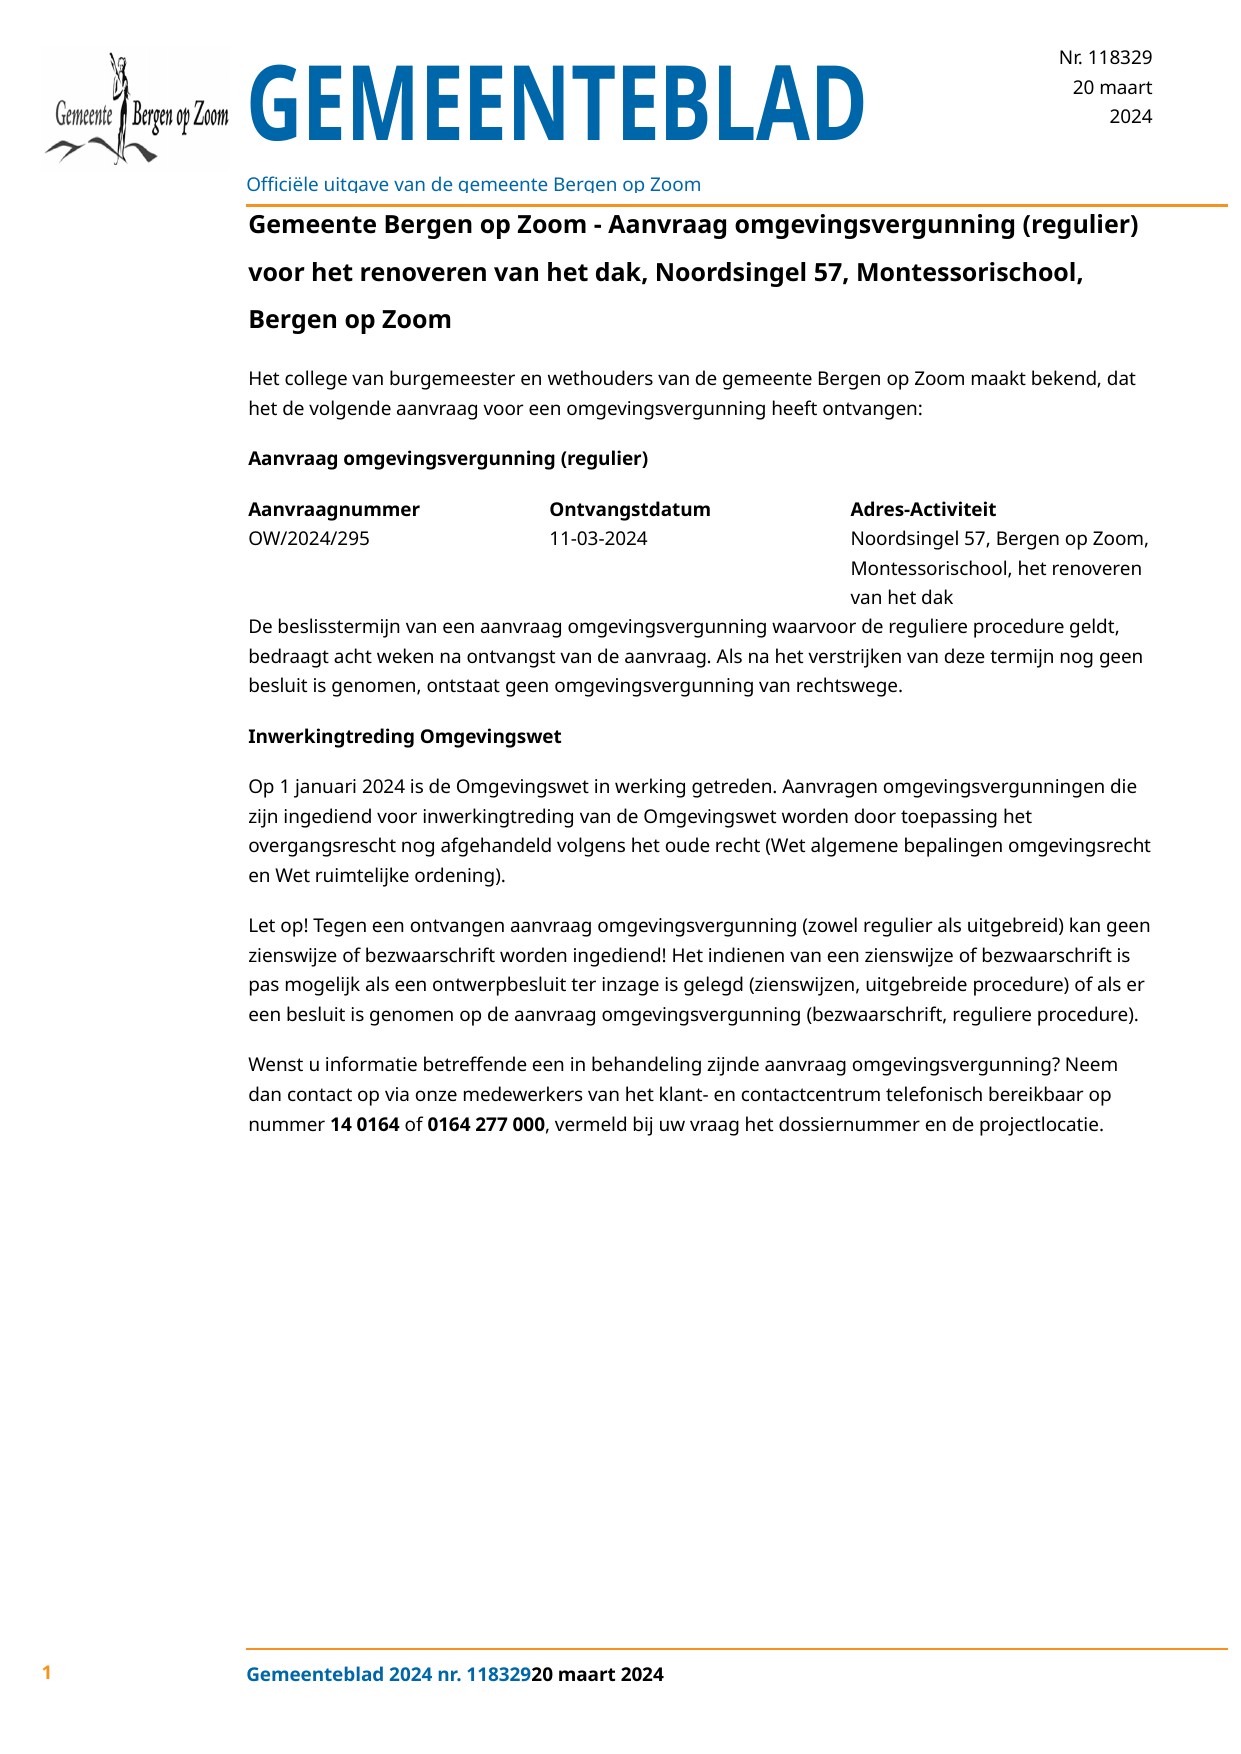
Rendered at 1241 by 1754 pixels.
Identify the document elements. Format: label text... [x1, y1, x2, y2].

text Inwerkingtreding Omgevingswet [248, 723, 1152, 748]
text Let op! Tegen een ontvangen aanvraag omgevingsvergunning (zowel regulier als uitgebreid) kan geen zienswijze of bezwaarschrift worden ingediend! Het indienen van een zienswijze of bezwaarschrift is pas mogelijk als een ontwerpbesluit ter inzage is gelegd (zienswijzen, uitgebreide procedure) of als er een besluit is genomen op de aanvraag omgevingsvergunning (bezwaarschrift, reguliere procedure). [248, 912, 1152, 1027]
table_header Noordsingel 57, Bergen op Zoom, Montessorischool, het renoveren van het dak [850, 525, 1152, 610]
text Het college van burgemeester en wethouders van de gemeente Bergen op Zoom maakt bekend, dat het de volgende aanvraag voor een omgevingsvergunning heeft ontvangen: [248, 366, 1152, 421]
text Aanvraag omgevingsvergunning (regulier) [248, 446, 1152, 471]
picture [41, 47, 231, 172]
table_header OW/2024/295 [248, 525, 549, 610]
text Wenst u informatie betreffende een in behandeling zijnde aanvraag omgevingsvergunning? Neem dan contact op via onze medewerkers van het klant- en contactcentrum telefonisch bereikbaar op nummer 14 0164 of 0164 277 000, vermeld bij uw vraag het dossiernummer en de projectlocatie. [248, 1052, 1152, 1136]
text Op 1 januari 2024 is de Omgevingswet in werking getreden. Aanvragen omgevingsvergunningen die zijn ingediend voor inwerkingtreding van de Omgevingswet worden door toepassing het overgangsrescht nog afgehandeld volgens het oude recht (Wet algemene bepalingen omgevingsrecht en Wet ruimtelijke ordening). [248, 773, 1152, 888]
text Gemeente Bergen op Zoom - Aanvraag omgevingsvergunning (regulier) voor het renoveren van het dak, Noordsingel 57, Montessorischool, Bergen op Zoom [248, 207, 1152, 336]
table_header Aanvraagnummer [248, 496, 549, 522]
table_header Adres-Activiteit [850, 496, 1152, 522]
text De beslisstermijn van een aanvraag omgevingsvergunning waarvoor de reguliere procedure geldt, bedraagt acht weken na ontvangst van de aanvraag. Als na het verstrijken van deze termijn nog geen besluit is genomen, ontstaat geen omgevingsvergunning van rechtswege. [248, 613, 1152, 698]
table_header 11-03-2024 [549, 525, 850, 610]
table_header Ontvangstdatum [549, 496, 850, 522]
